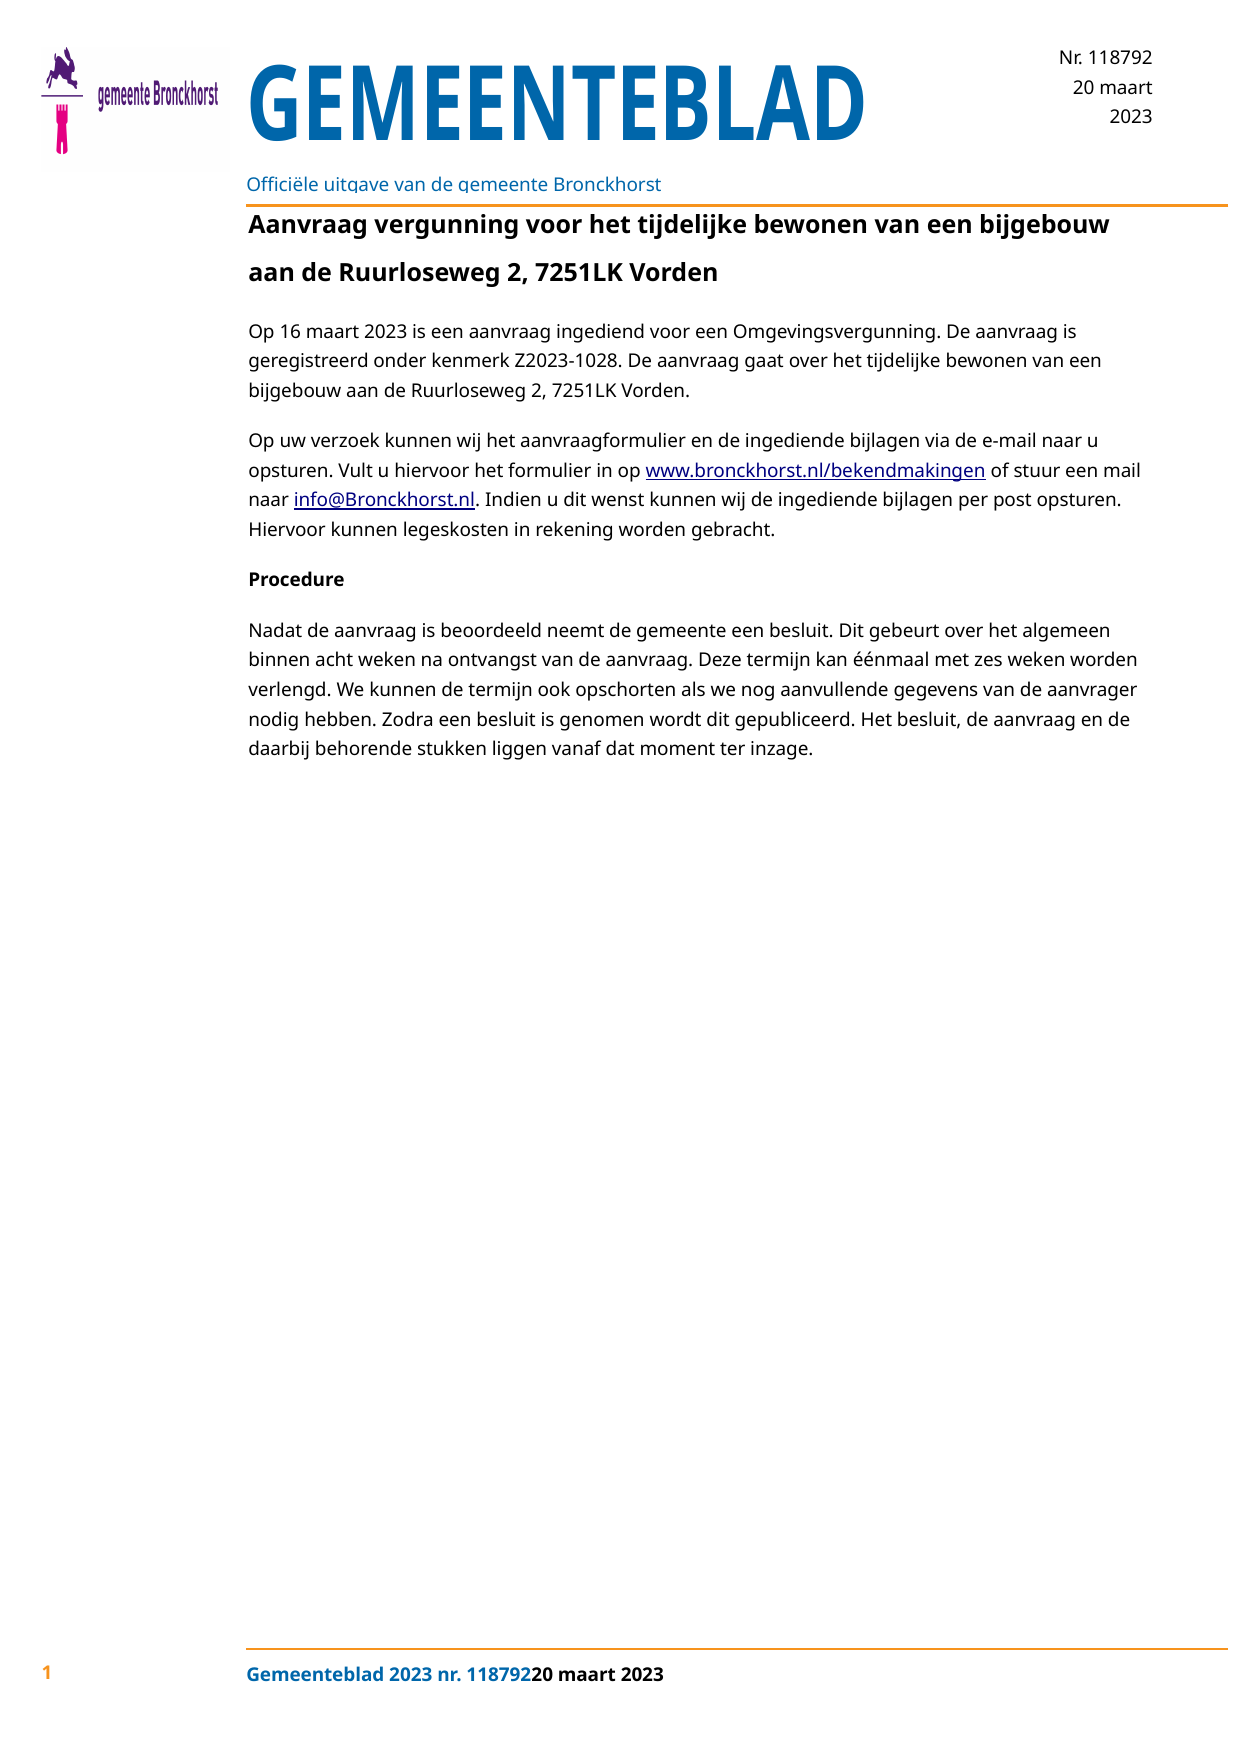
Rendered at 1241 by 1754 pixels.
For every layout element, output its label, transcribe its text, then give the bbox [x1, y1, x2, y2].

text Op uw verzoek kunnen wij het aanvraagformulier en de ingediende bijlagen via de e-mail naar u opsturen. Vult u hiervoor het formulier in op www.bronckhorst.nl/bekendmakingen of stuur een mail naar info@Bronckhorst.nl. Indien u dit wenst kunnen wij de ingediende bijlagen per post opsturen. Hiervoor kunnen legeskosten in rekening worden gebracht. [248, 427, 1152, 542]
text Nadat de aanvraag is beoordeeld neemt de gemeente een besluit. Dit gebeurt over het algemeen binnen acht weken na ontvangst van de aanvraag. Deze termijn kan éénmaal met zes weken worden verlengd. We kunnen de termijn ook opschorten als we nog aanvullende gegevens van de aanvrager nodig hebben. Zodra een besluit is genomen wordt dit gepubliceerd. Het besluit, de aanvraag en de daarbij behorende stukken liggen vanaf dat moment ter inzage. [248, 617, 1152, 761]
picture [41, 47, 231, 172]
text Op 16 maart 2023 is een aanvraag ingediend voor een Omgevingsvergunning. De aanvraag is geregistreerd onder kenmerk Z2023-1028. De aanvraag gaat over het tijdelijke bewonen van een bijgebouw aan de Ruurloseweg 2, 7251LK Vorden. [248, 318, 1152, 403]
text Procedure [248, 567, 1152, 592]
text Aanvraag vergunning voor het tijdelijke bewonen van een bijgebouw aan de Ruurloseweg 2, 7251LK Vorden [248, 207, 1152, 288]
